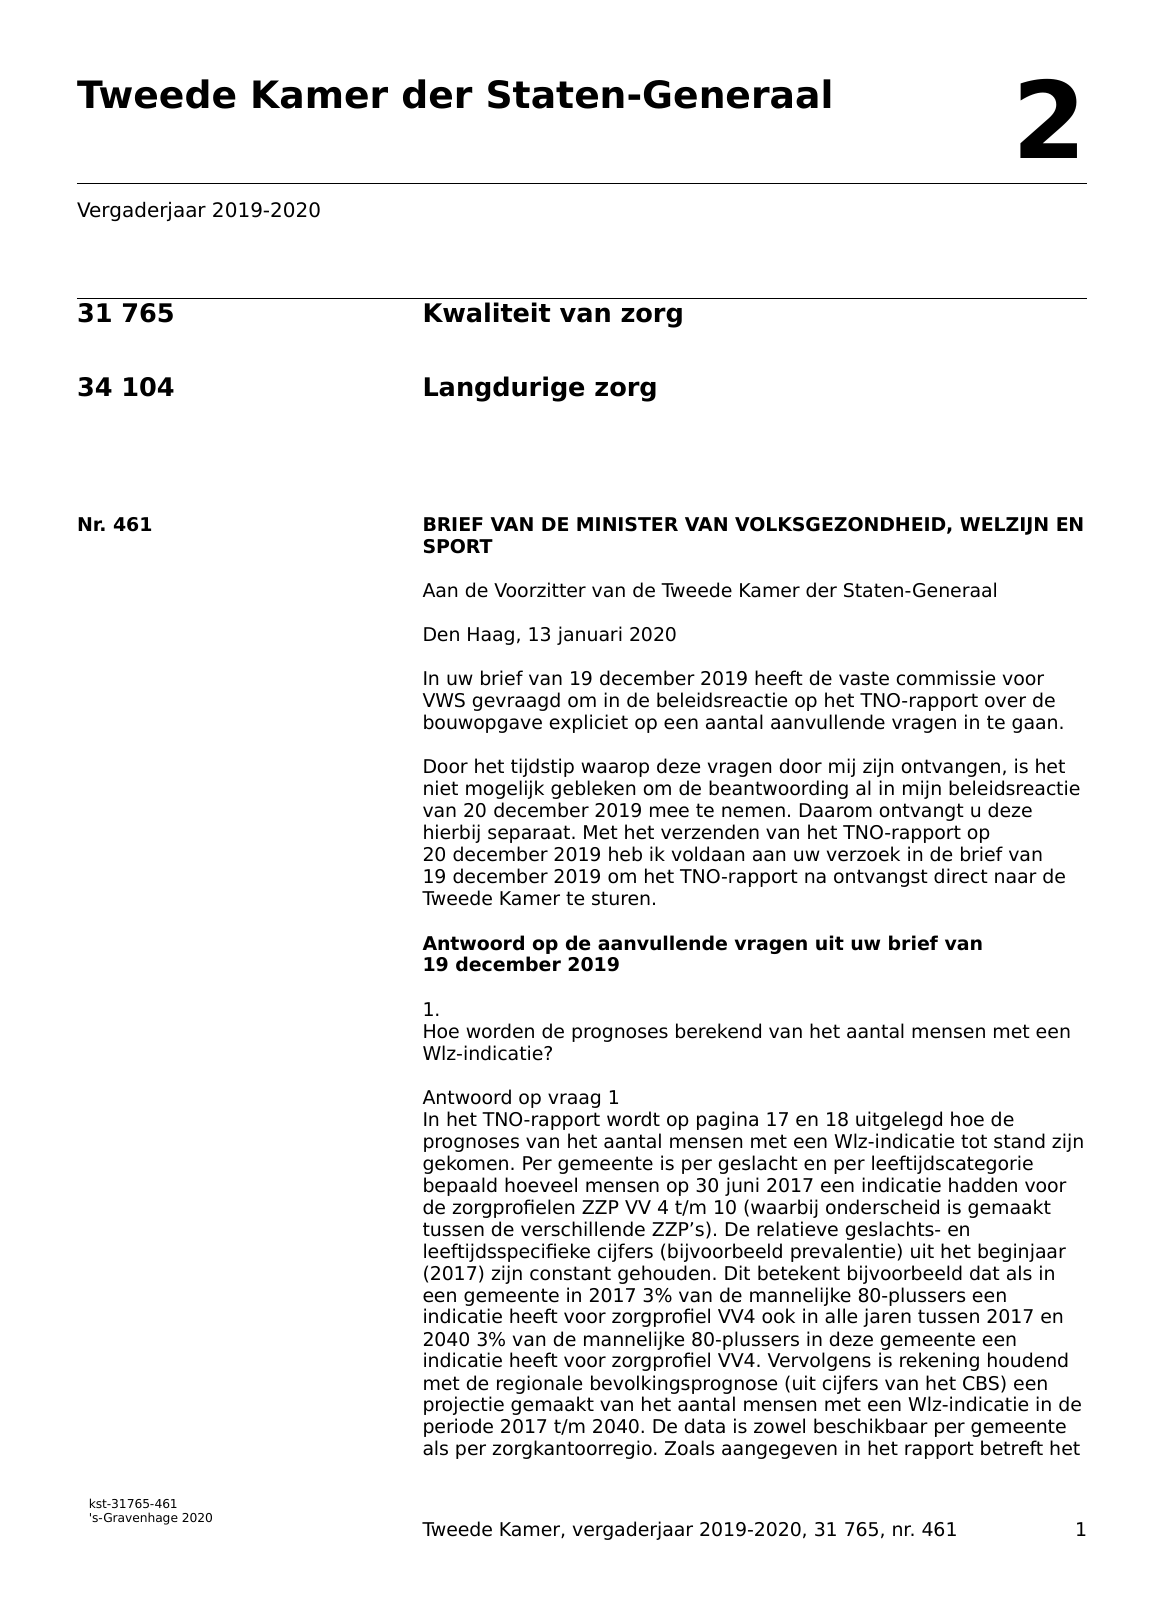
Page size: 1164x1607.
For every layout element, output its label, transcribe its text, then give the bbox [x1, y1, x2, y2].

text Den Haag, 13 januari 2020 [422, 624, 1087, 646]
text In uw brief van 19 december 2019 heeft de vaste commissie voor VWS gevraagd om in de beleidsreactie op het TNO-rapport over de bouwopgave expliciet op een aantal aanvullende vragen in te gaan. [422, 668, 1087, 734]
subtitle Nr. 461 BRIEF VAN DE MINISTER VAN VOLKSGEZONDHEID, WELZIJN EN SPORT [77, 514, 1087, 558]
text 's-Gravenhage 2020 [88, 1511, 323, 1525]
subtitle 34 104 Langdurige zorg [77, 373, 1087, 403]
text Door het tijdstip waarop deze vragen door mij zijn ontvangen, is het niet mogelijk gebleken om de beantwoording al in mijn beleidsreactie van 20 december 2019 mee te nemen. Daarom ontvangt u deze hierbij separaat. Met het verzenden van het TNO-rapport op 20 december 2019 heb ik voldaan aan uw verzoek in de brief van 19 december 2019 om het TNO-rapport na ontvangst direct naar de Tweede Kamer te sturen. [422, 756, 1087, 910]
text In het TNO-rapport wordt op pagina 17 en 18 uitgelegd hoe de prognoses van het aantal mensen met een Wlz-indicatie tot stand zijn gekomen. Per gemeente is per geslacht en per leeftijdscategorie bepaald hoeveel mensen op 30 juni 2017 een indicatie hadden voor de zorgprofielen ZZP VV 4 t/m 10 (waarbij onderscheid is gemaakt tussen de verschillende ZZP’s). De relatieve geslachts- en leeftijdsspecifieke cijfers (bijvoorbeeld prevalentie) uit het beginjaar (2017) zijn constant gehouden. Dit betekent bijvoorbeeld dat als in een gemeente in 2017 3% van de mannelijke 80-plussers een indicatie heeft voor zorgprofiel VV4 ook in alle jaren tussen 2017 en 2040 3% van de mannelijke 80-plussers in deze gemeente een indicatie heeft voor zorgprofiel VV4. Vervolgens is rekening houdend met de regionale bevolkingsprognose (uit cijfers van het CBS) een projectie gemaakt van het aantal mensen met een Wlz-indicatie in de periode 2017 t/m 2040. De data is zowel beschikbaar per gemeente als per zorgkantoorregio. Zoals aangegeven in het rapport betreft het [422, 1109, 1087, 1460]
subtitle Antwoord op de aanvullende vragen uit uw brief van 19 december 2019 [422, 932, 1087, 976]
subtitle 31 765 Kwaliteit van zorg [77, 299, 1087, 329]
text 1. [422, 998, 1087, 1021]
text Aan de Voorzitter van de Tweede Kamer der Staten-Generaal [422, 580, 1087, 602]
table_header 2 [886, 59, 1087, 183]
table_cell Vergaderjaar 2019-2020 [77, 184, 1087, 298]
text Antwoord op vraag 1 [422, 1087, 1087, 1109]
text kst-31765-461 [88, 1497, 323, 1511]
table_header Tweede Kamer der Staten-Generaal [77, 59, 886, 183]
text Hoe worden de prognoses berekend van het aantal mensen met een Wlz-indicatie? [422, 1021, 1087, 1064]
